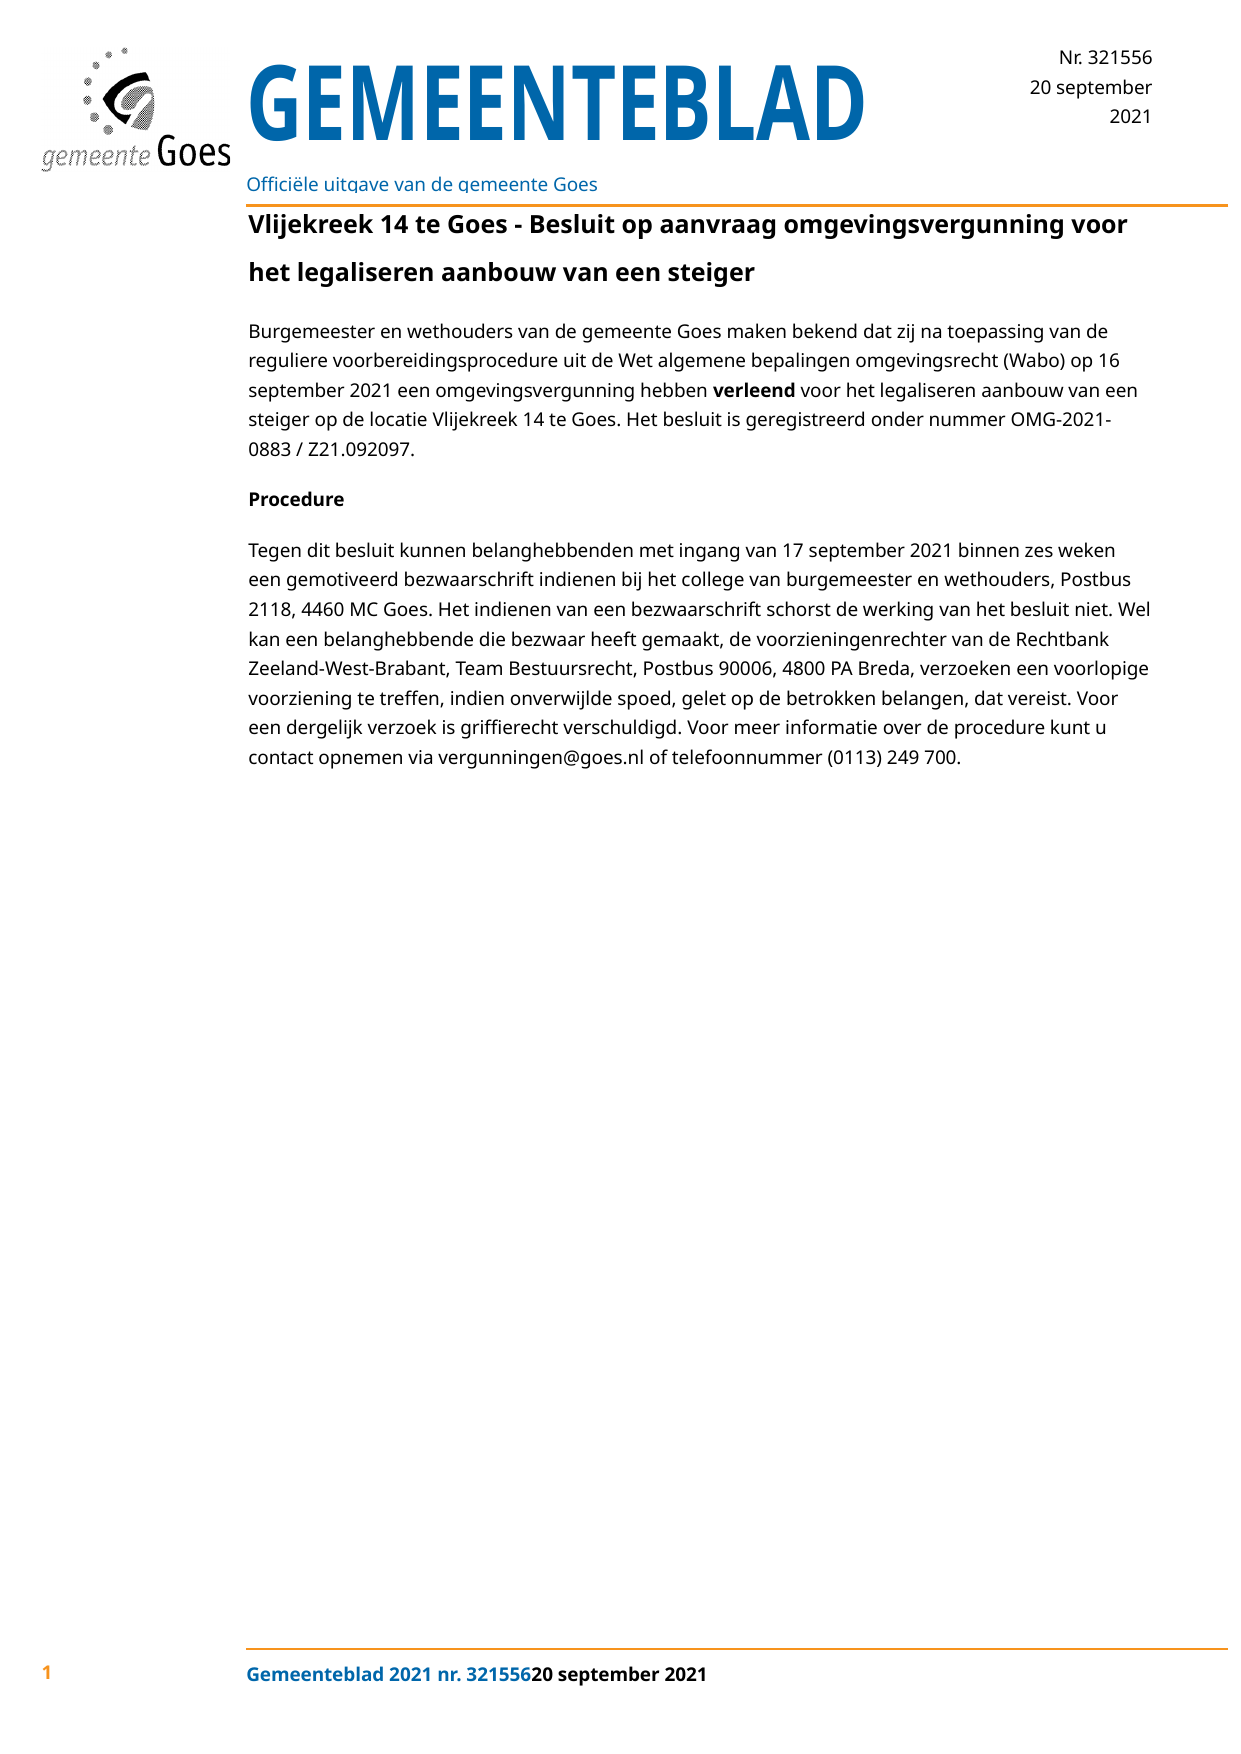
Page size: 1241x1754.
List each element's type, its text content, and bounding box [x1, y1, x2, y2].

text Procedure [248, 487, 1152, 512]
text Burgemeester en wethouders van de gemeente Goes maken bekend dat zij na toepassing van de reguliere voorbereidingsprocedure uit de Wet algemene bepalingen omgevingsrecht (Wabo) op 16 september 2021 een omgevingsvergunning hebben verleend voor het legaliseren aanbouw van een steiger op de locatie Vlijekreek 14 te Goes. Het besluit is geregistreerd onder nummer OMG-2021-0883 / Z21.092097. [248, 318, 1152, 462]
text Vlijekreek 14 te Goes - Besluit op aanvraag omgevingsvergunning voor het legaliseren aanbouw van een steiger [248, 207, 1152, 288]
picture [41, 47, 231, 172]
text Tegen dit besluit kunnen belanghebbenden met ingang van 17 september 2021 binnen zes weken een gemotiveerd bezwaarschrift indienen bij het college van burgemeester en wethouders, Postbus 2118, 4460 MC Goes. Het indienen van een bezwaarschrift schorst de werking van het besluit niet. Wel kan een belanghebbende die bezwaar heeft gemaakt, de voorzieningenrechter van de Rechtbank Zeeland-West-Brabant, Team Bestuursrecht, Postbus 90006, 4800 PA Breda, verzoeken een voorlopige voorziening te treffen, indien onverwijlde spoed, gelet op de betrokken belangen, dat vereist. Voor een dergelijk verzoek is griffierecht verschuldigd. Voor meer informatie over de procedure kunt u contact opnemen via vergunningen@goes.nl of telefoonnummer (0113) 249 700. [248, 537, 1152, 770]
